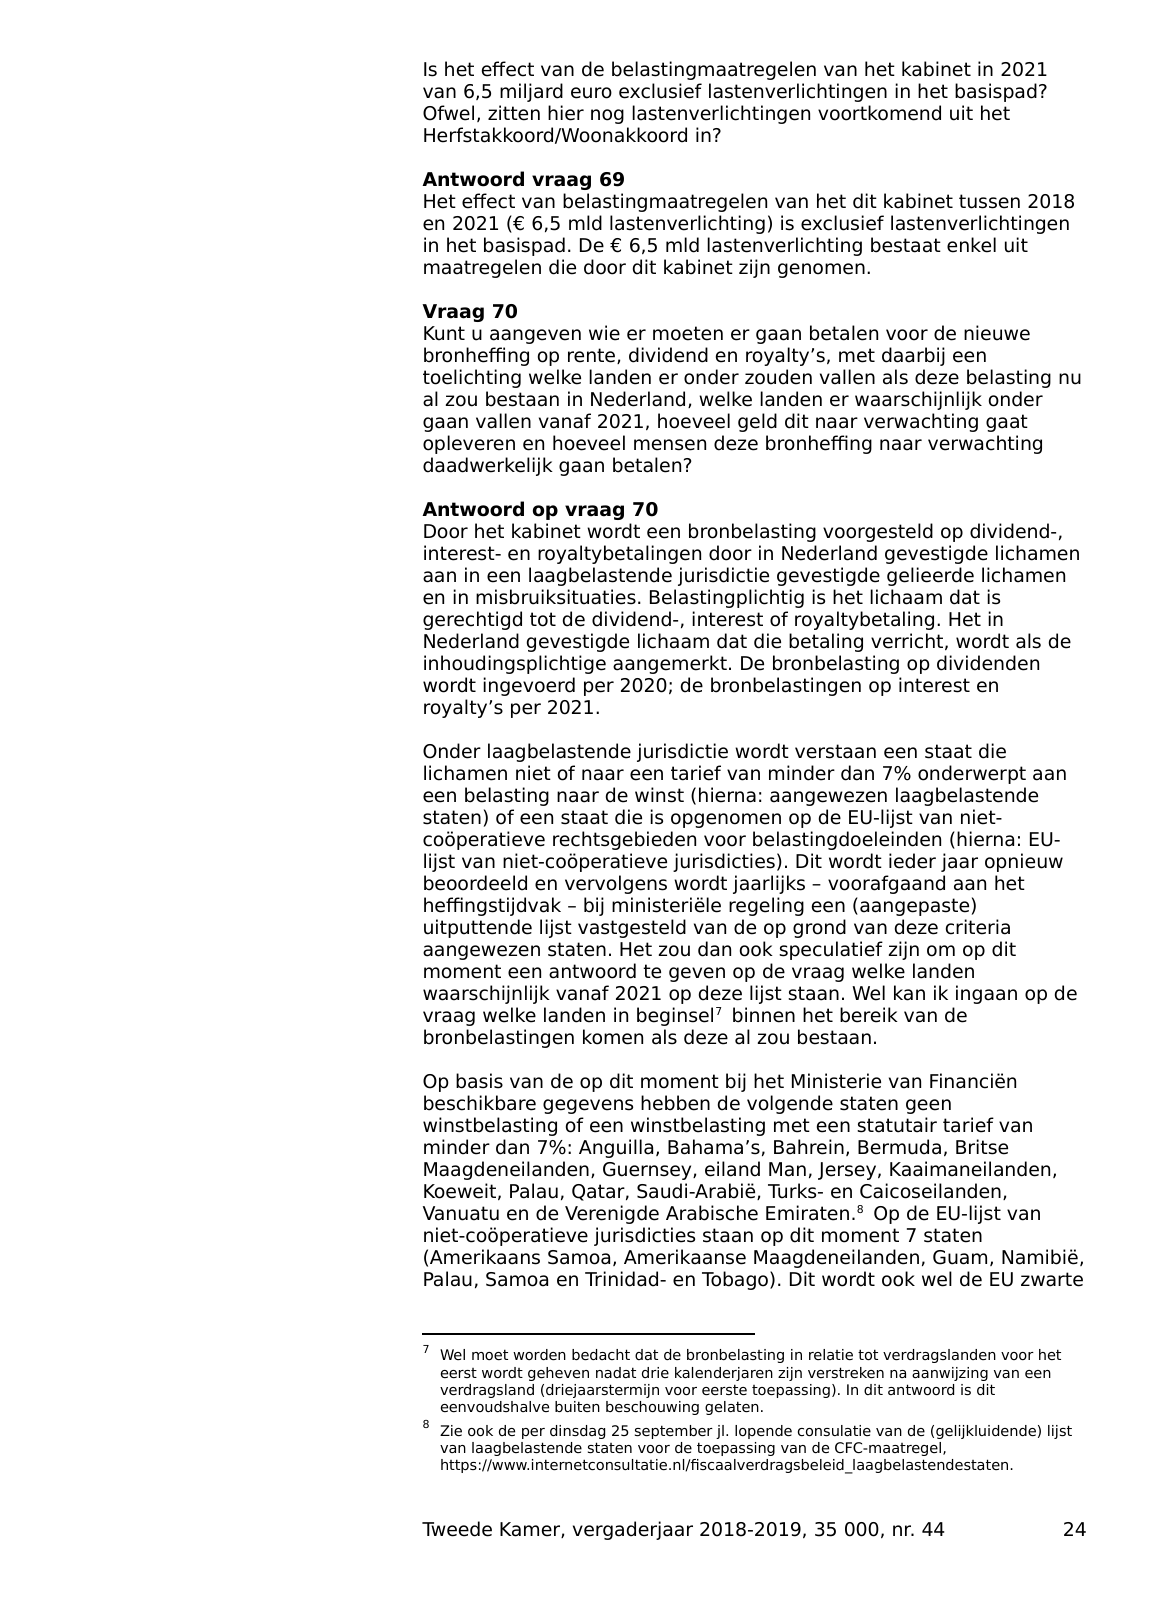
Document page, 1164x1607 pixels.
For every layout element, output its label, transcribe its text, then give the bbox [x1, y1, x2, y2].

text Wel moet worden bedacht dat de bronbelasting in relatie tot verdragslanden voor het eerst wordt geheven nadat drie kalenderjaren zijn verstreken na aanwijzing van een verdragsland (driejaarstermijn voor eerste toepassing). In dit antwoord is dit eenvoudshalve buiten beschouwing gelaten. [422, 1343, 1087, 1416]
text Door het kabinet wordt een bronbelasting voorgesteld op dividend-, interest- en royaltybetalingen door in Nederland gevestigde lichamen aan in een laagbelastende jurisdictie gevestigde gelieerde lichamen en in misbruiksituaties. Belastingplichtig is het lichaam dat is gerechtigd tot de dividend-, interest of royaltybetaling. Het in Nederland gevestigde lichaam dat die betaling verricht, wordt als de inhoudingsplichtige aangemerkt. De bronbelasting op dividenden wordt ingevoerd per 2020; de bronbelastingen op interest en royalty’s per 2021. [422, 521, 1087, 719]
text Is het effect van de belastingmaatregelen van het kabinet in 2021 van 6,5 miljard euro exclusief lastenverlichtingen in het basispad? Ofwel, zitten hier nog lastenverlichtingen voortkomend uit het Herfstakkoord/Woonakkoord in? [422, 59, 1087, 147]
text Het effect van belastingmaatregelen van het dit kabinet tussen 2018 en 2021 (€ 6,5 mld lastenverlichting) is exclusief lastenverlichtingen in het basispad. De € 6,5 mld lastenverlichting bestaat enkel uit maatregelen die door dit kabinet zijn genomen. [422, 191, 1087, 279]
text Op basis van de op dit moment bij het Ministerie van Financiën beschikbare gegevens hebben de volgende staten geen winstbelasting of een winstbelasting met een statutair tarief van minder dan 7%: Anguilla, Bahama’s, Bahrein, Bermuda, Britse Maagdeneilanden, Guernsey, eiland Man, Jersey, Kaaimaneilanden, Koeweit, Palau, Qatar, Saudi-Arabië, Turks- en Caicoseilanden, Vanuatu en de Verenigde Arabische Emiraten. Op de EU-lijst van niet-coöperatieve jurisdicties staan op dit moment 7 staten (Amerikaans Samoa, Amerikaanse Maagdeneilanden, Guam, Namibië, Palau, Samoa en Trinidad- en Tobago). Dit wordt ook wel de EU zwarte [422, 1071, 1087, 1291]
text Kunt u aangeven wie er moeten er gaan betalen voor de nieuwe bronheffing op rente, dividend en royalty’s, met daarbij een toelichting welke landen er onder zouden vallen als deze belasting nu al zou bestaan in Nederland, welke landen er waarschijnlijk onder gaan vallen vanaf 2021, hoeveel geld dit naar verwachting gaat opleveren en hoeveel mensen deze bronheffing naar verwachting daadwerkelijk gaan betalen? [422, 323, 1087, 477]
text Zie ook de per dinsdag 25 september jl. lopende consulatie van de (gelijkluidende) lijst van laagbelastende staten voor de toepassing van de CFC-maatregel, https://www.internetconsultatie.nl/fiscaalverdragsbeleid_laagbelastendestaten. [422, 1418, 1087, 1474]
text Antwoord vraag 69 [422, 169, 1087, 191]
text Onder laagbelastende jurisdictie wordt verstaan een staat die lichamen niet of naar een tarief van minder dan 7% onderwerpt aan een belasting naar de winst (hierna: aangewezen laagbelastende staten) of een staat die is opgenomen op de EU-lijst van niet-coöperatieve rechtsgebieden voor belastingdoeleinden (hierna: EU-lijst van niet-coöperatieve jurisdicties). Dit wordt ieder jaar opnieuw beoordeeld en vervolgens wordt jaarlijks – voorafgaand aan het heffingstijdvak – bij ministeriële regeling een (aangepaste) uitputtende lijst vastgesteld van de op grond van deze criteria aangewezen staten. Het zou dan ook speculatief zijn om op dit moment een antwoord te geven op de vraag welke landen waarschijnlijk vanaf 2021 op deze lijst staan. Wel kan ik ingaan op de vraag welke landen in beginsel binnen het bereik van de bronbelastingen komen als deze al zou bestaan. [422, 741, 1087, 1049]
text Vraag 70 [422, 301, 1087, 323]
text Antwoord op vraag 70 [422, 499, 1087, 521]
